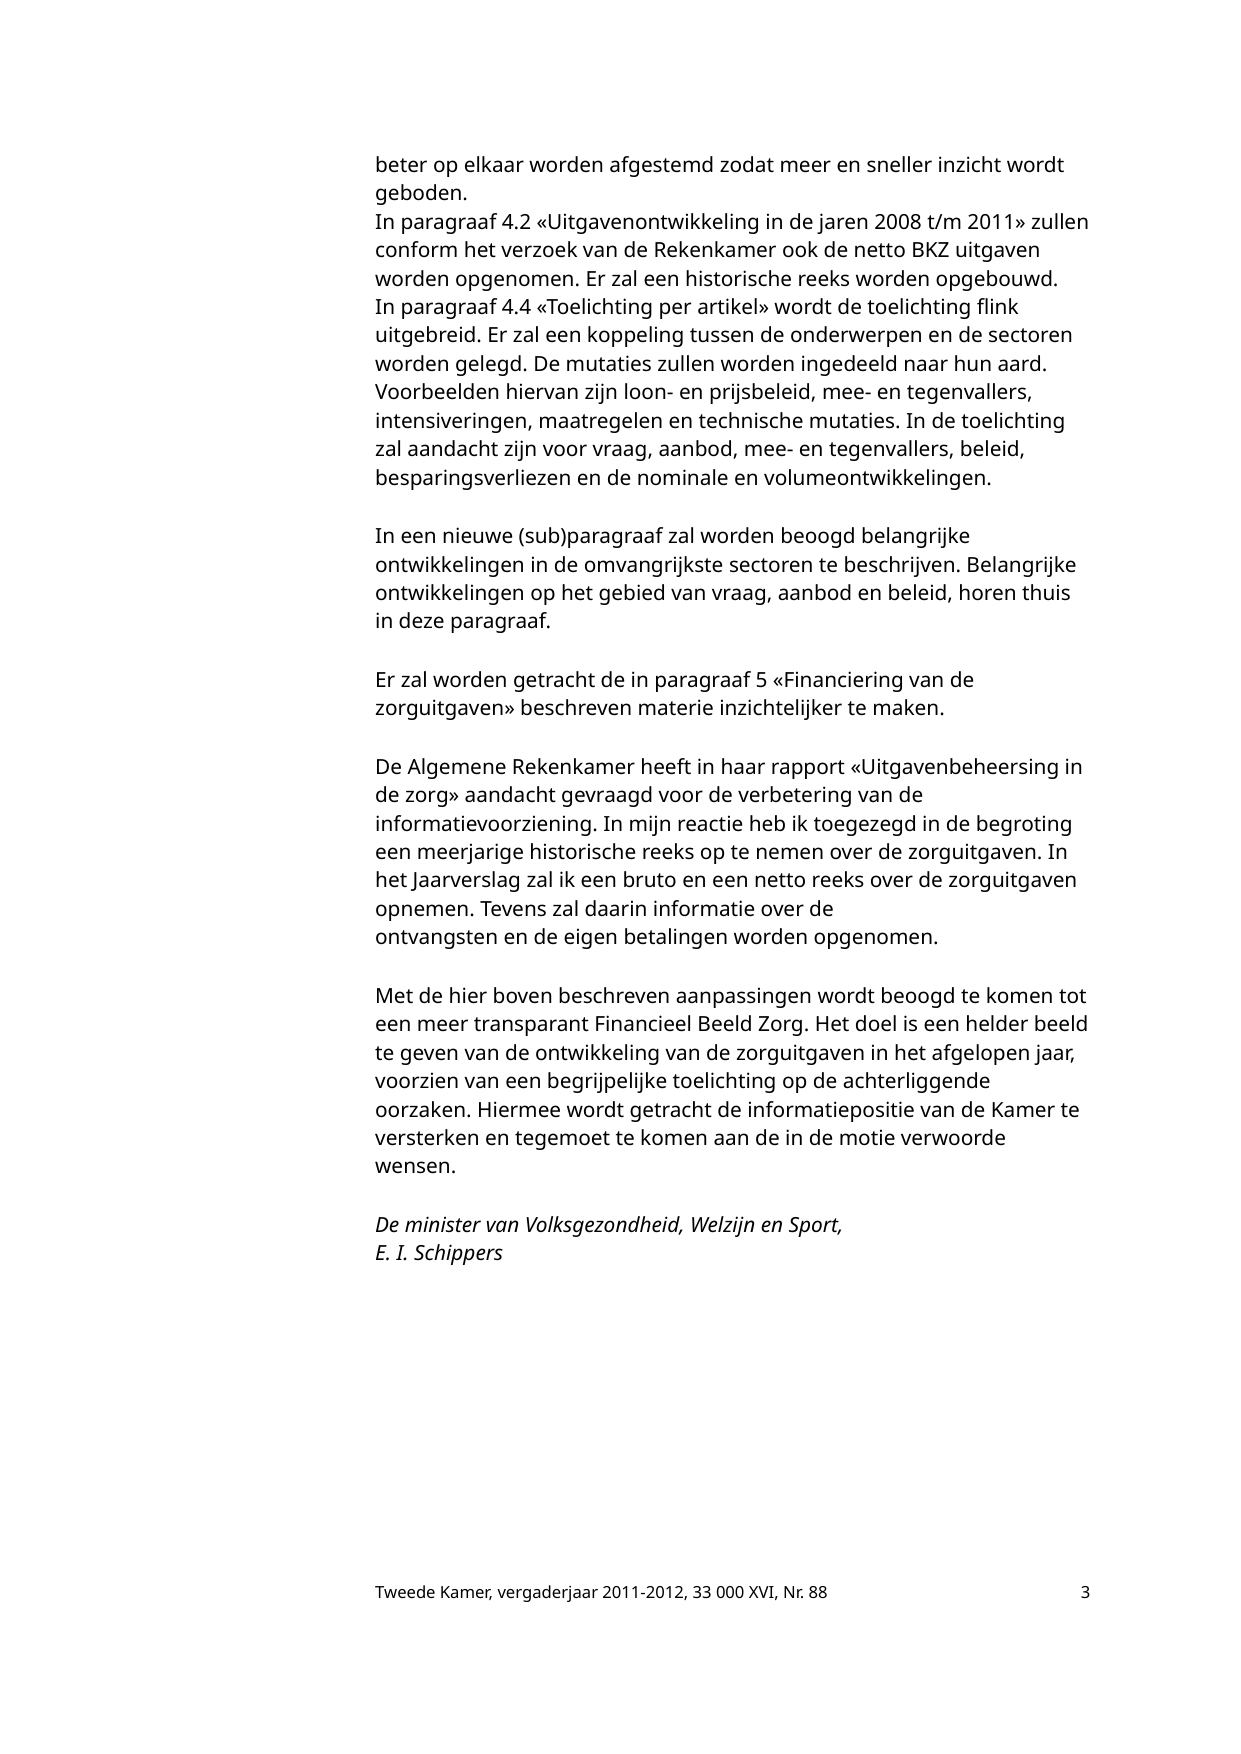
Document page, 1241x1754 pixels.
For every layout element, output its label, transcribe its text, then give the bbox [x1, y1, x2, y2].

text Met de hier boven beschreven aanpassingen wordt beoogd te komen tot een meer transparant Financieel Beeld Zorg. Het doel is een helder beeld te geven van de ontwikkeling van de zorguitgaven in het afgelopen jaar, voorzien van een begrijpelijke toelichting op de achterliggende oorzaken. Hiermee wordt getracht de informatiepositie van de Kamer te versterken en tegemoet te komen aan de in de motie verwoorde wensen. [375, 981, 1090, 1180]
text De Algemene Rekenkamer heeft in haar rapport «Uitgavenbeheersing in de zorg» aandacht gevraagd voor de verbetering van de informatievoorziening. In mijn reactie heb ik toegezegd in de begroting een meerjarige historische reeks op te nemen over de zorguitgaven. In het Jaarverslag zal ik een bruto en een netto reeks over de zorguitgaven opnemen. Tevens zal daarin informatie over de [375, 752, 1090, 922]
text ontvangsten en de eigen betalingen worden opgenomen. [375, 922, 1090, 951]
text In een nieuwe (sub)paragraaf zal worden beoogd belangrijke ontwikkelingen in de omvangrijkste sectoren te beschrijven. Belangrijke ontwikkelingen op het gebied van vraag, aanbod en beleid, horen thuis in deze paragraaf. [375, 521, 1090, 635]
text In paragraaf 4.4 «Toelichting per artikel» wordt de toelichting flink uitgebreid. Er zal een koppeling tussen de onderwerpen en de sectoren worden gelegd. De mutaties zullen worden ingedeeld naar hun aard. Voorbeelden hiervan zijn loon- en prijsbeleid, mee- en tegenvallers, intensiveringen, maatregelen en technische mutaties. In de toelichting zal aandacht zijn voor vraag, aanbod, mee- en tegenvallers, beleid, besparingsverliezen en de nominale en volumeontwikkelingen. [375, 292, 1090, 491]
text Er zal worden getracht de in paragraaf 5 «Financiering van de zorguitgaven» beschreven materie inzichtelijker te maken. [375, 665, 1090, 722]
text beter op elkaar worden afgestemd zodat meer en sneller inzicht wordt geboden. [375, 150, 1090, 207]
text De minister van Volksgezondheid, Welzijn en Sport, [375, 1210, 1090, 1238]
text In paragraaf 4.2 «Uitgavenontwikkeling in de jaren 2008 t/m 2011» zullen conform het verzoek van de Rekenkamer ook de netto BKZ uitgaven worden opgenomen. Er zal een historische reeks worden opgebouwd. [375, 207, 1090, 292]
text E. I. Schippers [375, 1238, 1090, 1267]
